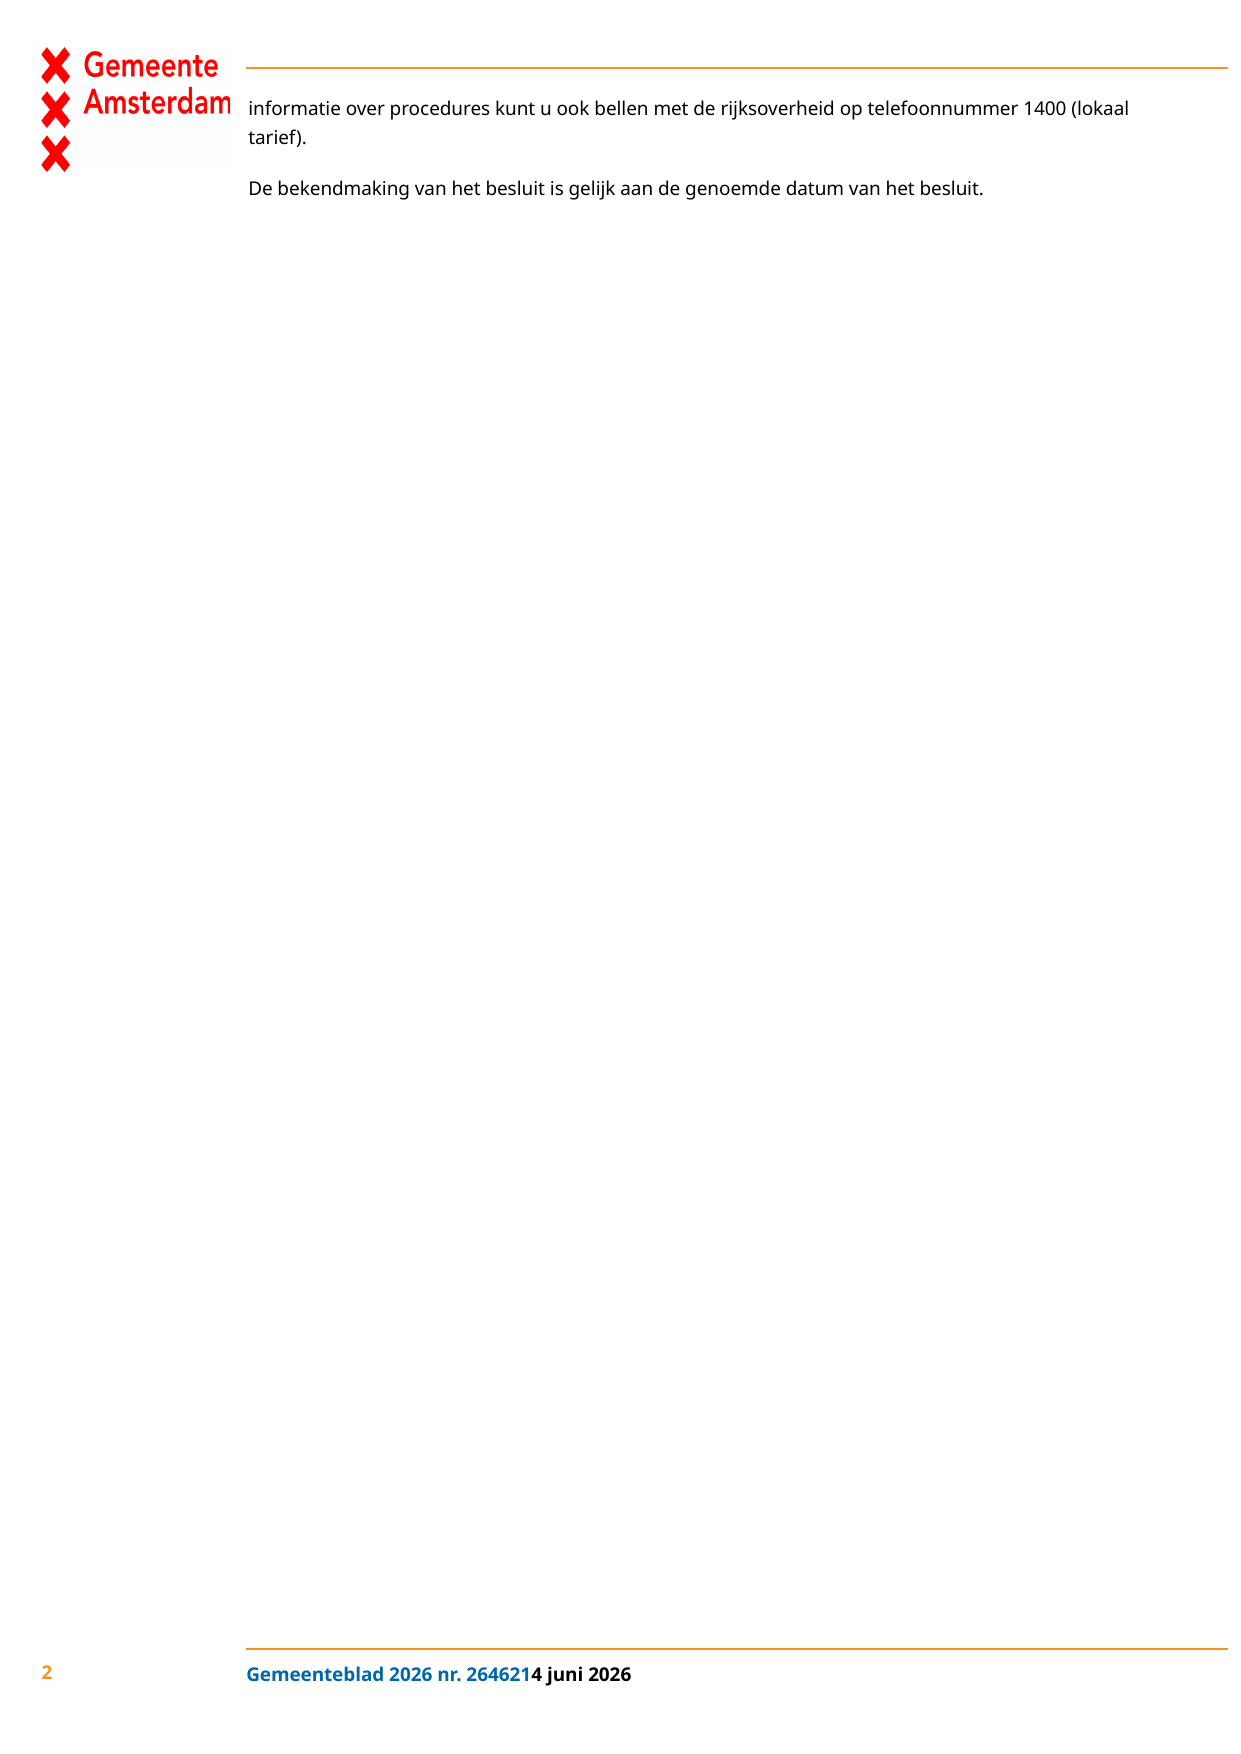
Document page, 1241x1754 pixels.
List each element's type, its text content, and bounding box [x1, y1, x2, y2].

text De bekendmaking van het besluit is gelijk aan de genoemde datum van het besluit. [248, 175, 1152, 201]
picture [41, 47, 231, 172]
text informatie over procedures kunt u ook bellen met de rijksoverheid op telefoonnummer 1400 (lokaal tarief). [248, 95, 1152, 150]
